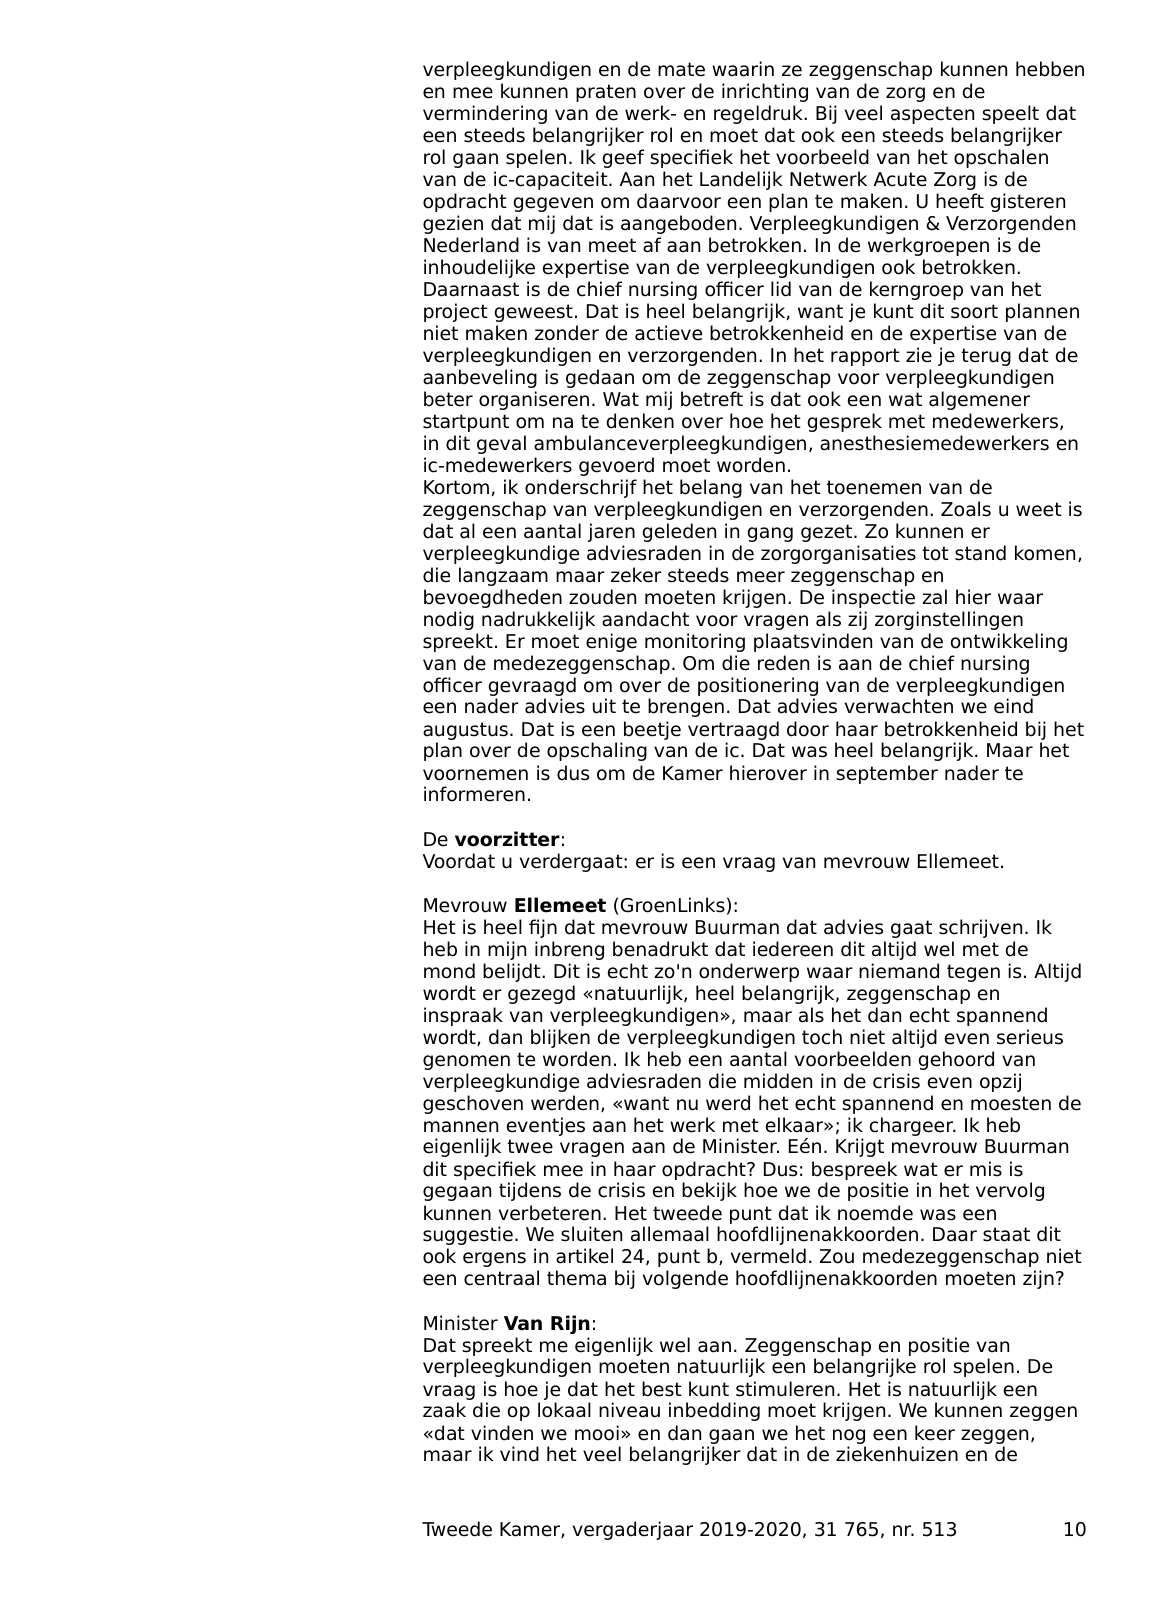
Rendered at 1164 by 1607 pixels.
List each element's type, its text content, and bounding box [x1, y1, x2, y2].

text Het is heel fijn dat mevrouw Buurman dat advies gaat schrijven. Ik heb in mijn inbreng benadrukt dat iedereen dit altijd wel met de mond belijdt. Dit is echt zo'n onderwerp waar niemand tegen is. Altijd wordt er gezegd «natuurlijk, heel belangrijk, zeggenschap en inspraak van verpleegkundigen», maar als het dan echt spannend wordt, dan blijken de verpleegkundigen toch niet altijd even serieus genomen te worden. Ik heb een aantal voorbeelden gehoord van verpleegkundige adviesraden die midden in de crisis even opzij geschoven werden, «want nu werd het echt spannend en moesten de mannen eventjes aan het werk met elkaar»; ik chargeer. Ik heb eigenlijk twee vragen aan de Minister. Eén. Krijgt mevrouw Buurman dit specifiek mee in haar opdracht? Dus: bespreek wat er mis is gegaan tijdens de crisis en bekijk hoe we de positie in het vervolg kunnen verbeteren. Het tweede punt dat ik noemde was een suggestie. We sluiten allemaal hoofdlijnenakkoorden. Daar staat dit ook ergens in artikel 24, punt b, vermeld. Zou medezeggenschap niet een centraal thema bij volgende hoofdlijnenakkoorden moeten zijn? [422, 917, 1087, 1290]
text Minister Van Rijn: [422, 1312, 1087, 1334]
text Kortom, ik onderschrijf het belang van het toenemen van de zeggenschap van verpleegkundigen en verzorgenden. Zoals u weet is dat al een aantal jaren geleden in gang gezet. Zo kunnen er verpleegkundige adviesraden in de zorgorganisaties tot stand komen, die langzaam maar zeker steeds meer zeggenschap en bevoegdheden zouden moeten krijgen. De inspectie zal hier waar nodig nadrukkelijk aandacht voor vragen als zij zorginstellingen spreekt. Er moet enige monitoring plaatsvinden van de ontwikkeling van de medezeggenschap. Om die reden is aan de chief nursing officer gevraagd om over de positionering van de verpleegkundigen een nader advies uit te brengen. Dat advies verwachten we eind augustus. Dat is een beetje vertraagd door haar betrokkenheid bij het plan over de opschaling van de ic. Dat was heel belangrijk. Maar het voornemen is dus om de Kamer hierover in september nader te informeren. [422, 477, 1087, 806]
text De voorzitter: [422, 828, 1087, 851]
text Dat spreekt me eigenlijk wel aan. Zeggenschap en positie van verpleegkundigen moeten natuurlijk een belangrijke rol spelen. De vraag is hoe je dat het best kunt stimuleren. Het is natuurlijk een zaak die op lokaal niveau inbedding moet krijgen. We kunnen zeggen «dat vinden we mooi» en dan gaan we het nog een keer zeggen, maar ik vind het veel belangrijker dat in de ziekenhuizen en de [422, 1334, 1087, 1466]
text verpleegkundigen en de mate waarin ze zeggenschap kunnen hebben en mee kunnen praten over de inrichting van de zorg en de vermindering van de werk- en regeldruk. Bij veel aspecten speelt dat een steeds belangrijker rol en moet dat ook een steeds belangrijker rol gaan spelen. Ik geef specifiek het voorbeeld van het opschalen van de ic-capaciteit. Aan het Landelijk Netwerk Acute Zorg is de opdracht gegeven om daarvoor een plan te maken. U heeft gisteren gezien dat mij dat is aangeboden. Verpleegkundigen & Verzorgenden Nederland is van meet af aan betrokken. In de werkgroepen is de inhoudelijke expertise van de verpleegkundigen ook betrokken. Daarnaast is de chief nursing officer lid van de kerngroep van het project geweest. Dat is heel belangrijk, want je kunt dit soort plannen niet maken zonder de actieve betrokkenheid en de expertise van de verpleegkundigen en verzorgenden. In het rapport zie je terug dat de aanbeveling is gedaan om de zeggenschap voor verpleegkundigen beter organiseren. Wat mij betreft is dat ook een wat algemener startpunt om na te denken over hoe het gesprek met medewerkers, in dit geval ambulanceverpleegkundigen, anesthesiemedewerkers en ic-medewerkers gevoerd moet worden. [422, 59, 1087, 477]
text Voordat u verdergaat: er is een vraag van mevrouw Ellemeet. [422, 851, 1087, 872]
text Mevrouw Ellemeet (GroenLinks): [422, 895, 1087, 917]
